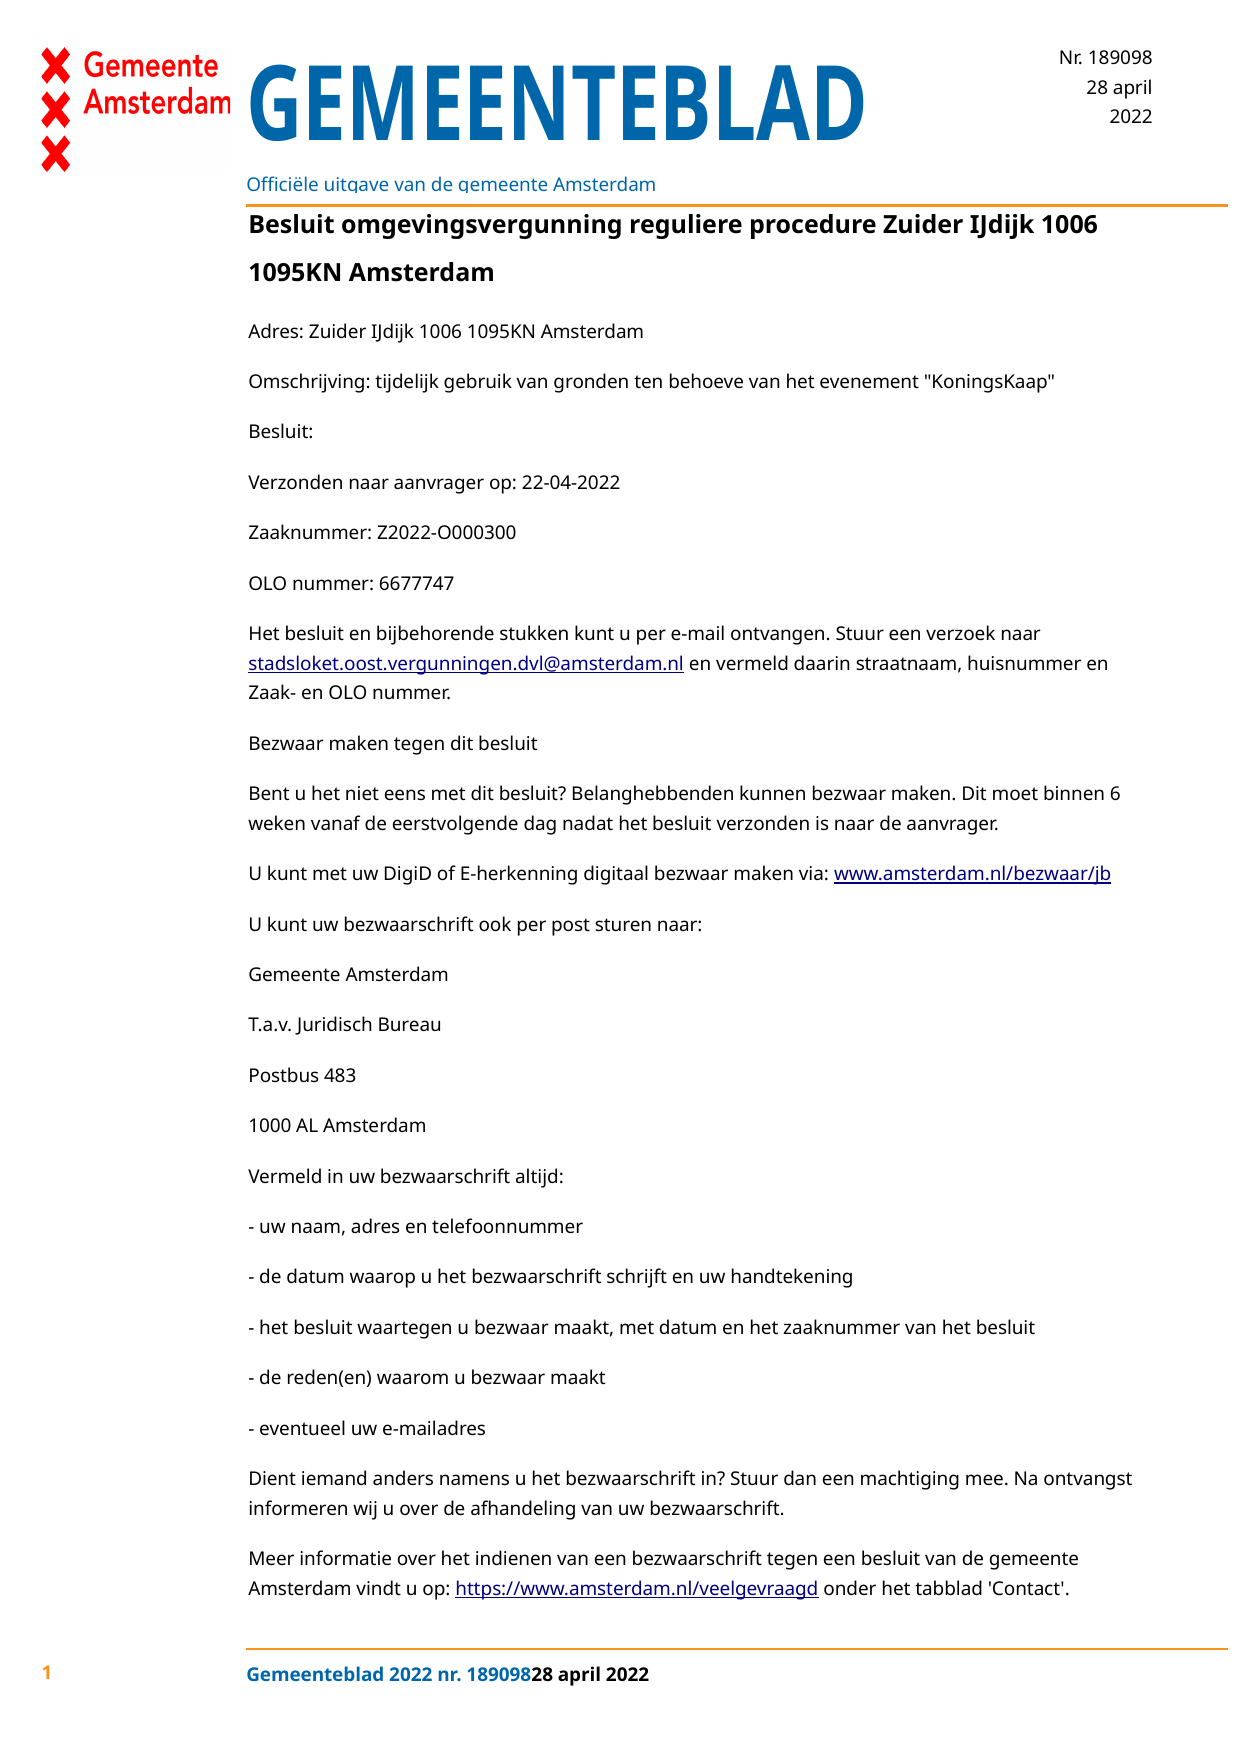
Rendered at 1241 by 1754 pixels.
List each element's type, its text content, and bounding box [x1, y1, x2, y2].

text Besluit: [248, 419, 1152, 444]
text Zaaknummer: Z2022-O000300 [248, 519, 1152, 545]
text Adres: Zuider IJdijk 1006 1095KN Amsterdam [248, 318, 1152, 344]
text - eventueel uw e-mailadres [248, 1415, 1152, 1441]
text U kunt met uw DigiD of E-herkenning digitaal bezwaar maken via: www.amsterdam.nl/bezwaar/jb [248, 860, 1152, 886]
text - uw naam, adres en telefoonnummer [248, 1213, 1152, 1239]
text Vermeld in uw bezwaarschrift altijd: [248, 1163, 1152, 1189]
text U kunt uw bezwaarschrift ook per post sturen naar: [248, 911, 1152, 937]
text Meer informatie over het indienen van een bezwaarschrift tegen een besluit van de gemeente Amsterdam vindt u op: https://www.amsterdam.nl/veelgevraagd onder het tabblad 'Contact'. [248, 1545, 1152, 1601]
text Het besluit en bijbehorende stukken kunt u per e-mail ontvangen. Stuur een verzoek naar stadsloket.oost.vergunningen.dvl@amsterdam.nl en vermeld daarin straatnaam, huisnummer en Zaak- en OLO nummer. [248, 620, 1152, 705]
text Dient iemand anders namens u het bezwaarschrift in? Stuur dan een machtiging mee. Na ontvangst informeren wij u over de afhandeling van uw bezwaarschrift. [248, 1465, 1152, 1521]
text Besluit omgevingsvergunning reguliere procedure Zuider IJdijk 1006 1095KN Amsterdam [248, 207, 1152, 288]
text - het besluit waartegen u bezwaar maakt, met datum en het zaaknummer van het besluit [248, 1314, 1152, 1340]
text - de reden(en) waarom u bezwaar maakt [248, 1364, 1152, 1390]
text 1000 AL Amsterdam [248, 1112, 1152, 1138]
text Omschrijving: tijdelijk gebruik van gronden ten behoeve van het evenement "KoningsKaap" [248, 368, 1152, 394]
text OLO nummer: 6677747 [248, 570, 1152, 596]
text Postbus 483 [248, 1062, 1152, 1088]
text Bent u het niet eens met dit besluit? Belanghebbenden kunnen bezwaar maken. Dit moet binnen 6 weken vanaf de eerstvolgende dag nadat het besluit verzonden is naar de aanvrager. [248, 780, 1152, 836]
text - de datum waarop u het bezwaarschrift schrijft en uw handtekening [248, 1264, 1152, 1289]
text Gemeente Amsterdam [248, 961, 1152, 987]
text T.a.v. Juridisch Bureau [248, 1012, 1152, 1037]
text Bezwaar maken tegen dit besluit [248, 730, 1152, 756]
picture [41, 47, 231, 172]
text Verzonden naar aanvrager op: 22-04-2022 [248, 469, 1152, 495]
